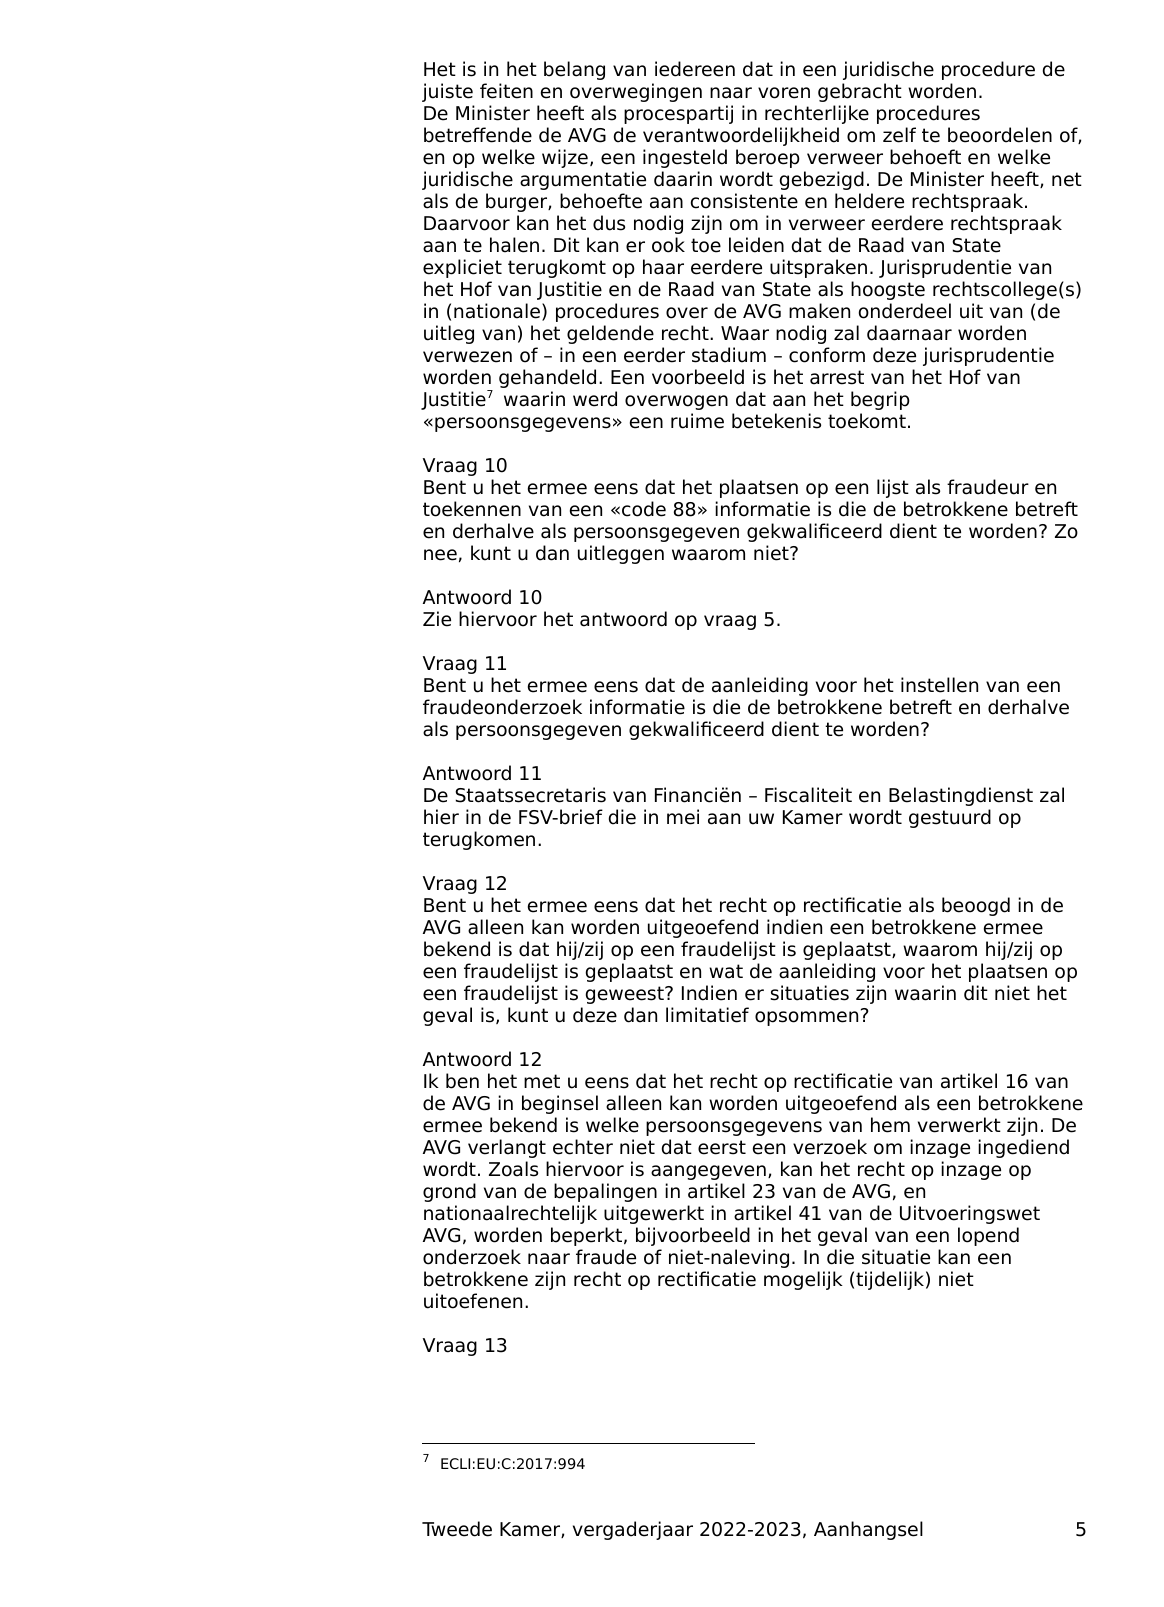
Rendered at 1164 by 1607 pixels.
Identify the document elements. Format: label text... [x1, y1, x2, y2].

text Zie hiervoor het antwoord op vraag 5. [422, 609, 1087, 631]
text De Staatssecretaris van Financiën – Fiscaliteit en Belastingdienst zal hier in de FSV-brief die in mei aan uw Kamer wordt gestuurd op terugkomen. [422, 785, 1087, 851]
text De Minister heeft als procespartij in rechterlijke procedures betreffende de AVG de verantwoordelijkheid om zelf te beoordelen of, en op welke wijze, een ingesteld beroep verweer behoeft en welke juridische argumentatie daarin wordt gebezigd. De Minister heeft, net als de burger, behoefte aan consistente en heldere rechtspraak. Daarvoor kan het dus nodig zijn om in verweer eerdere rechtspraak aan te halen. Dit kan er ook toe leiden dat de Raad van State expliciet terugkomt op haar eerdere uitspraken. Jurisprudentie van het Hof van Justitie en de Raad van State als hoogste rechtscollege(s) in (nationale) procedures over de AVG maken onderdeel uit van (de uitleg van) het geldende recht. Waar nodig zal daarnaar worden verwezen of – in een eerder stadium – conform deze jurisprudentie worden gehandeld. Een voorbeeld is het arrest van het Hof van Justitie waarin werd overwogen dat aan het begrip «persoonsgegevens» een ruime betekenis toekomt. [422, 103, 1087, 433]
text Antwoord 10 [422, 587, 1087, 609]
text Bent u het ermee eens dat het plaatsen op een lijst als fraudeur en toekennen van een «code 88» informatie is die de betrokkene betreft en derhalve als persoonsgegeven gekwalificeerd dient te worden? Zo nee, kunt u dan uitleggen waarom niet? [422, 477, 1087, 565]
text Vraag 10 [422, 455, 1087, 477]
text Antwoord 12 [422, 1049, 1087, 1071]
text Vraag 13 [422, 1335, 1087, 1357]
text Vraag 11 [422, 653, 1087, 675]
text Ik ben het met u eens dat het recht op rectificatie van artikel 16 van de AVG in beginsel alleen kan worden uitgeoefend als een betrokkene ermee bekend is welke persoonsgegevens van hem verwerkt zijn. De AVG verlangt echter niet dat eerst een verzoek om inzage ingediend wordt. Zoals hiervoor is aangegeven, kan het recht op inzage op grond van de bepalingen in artikel 23 van de AVG, en nationaalrechtelijk uitgewerkt in artikel 41 van de Uitvoeringswet AVG, worden beperkt, bijvoorbeeld in het geval van een lopend onderzoek naar fraude of niet-naleving. In die situatie kan een betrokkene zijn recht op rectificatie mogelijk (tijdelijk) niet uitoefenen. [422, 1071, 1087, 1313]
text Het is in het belang van iedereen dat in een juridische procedure de juiste feiten en overwegingen naar voren gebracht worden. [422, 59, 1087, 103]
text Bent u het ermee eens dat het recht op rectificatie als beoogd in de AVG alleen kan worden uitgeoefend indien een betrokkene ermee bekend is dat hij/zij op een fraudelijst is geplaatst, waarom hij/zij op een fraudelijst is geplaatst en wat de aanleiding voor het plaatsen op een fraudelijst is geweest? Indien er situaties zijn waarin dit niet het geval is, kunt u deze dan limitatief opsommen? [422, 895, 1087, 1027]
text Antwoord 11 [422, 763, 1087, 785]
text ECLI:EU:C:2017:994 [422, 1452, 1087, 1474]
text Vraag 12 [422, 873, 1087, 895]
text Bent u het ermee eens dat de aanleiding voor het instellen van een fraudeonderzoek informatie is die de betrokkene betreft en derhalve als persoonsgegeven gekwalificeerd dient te worden? [422, 675, 1087, 741]
